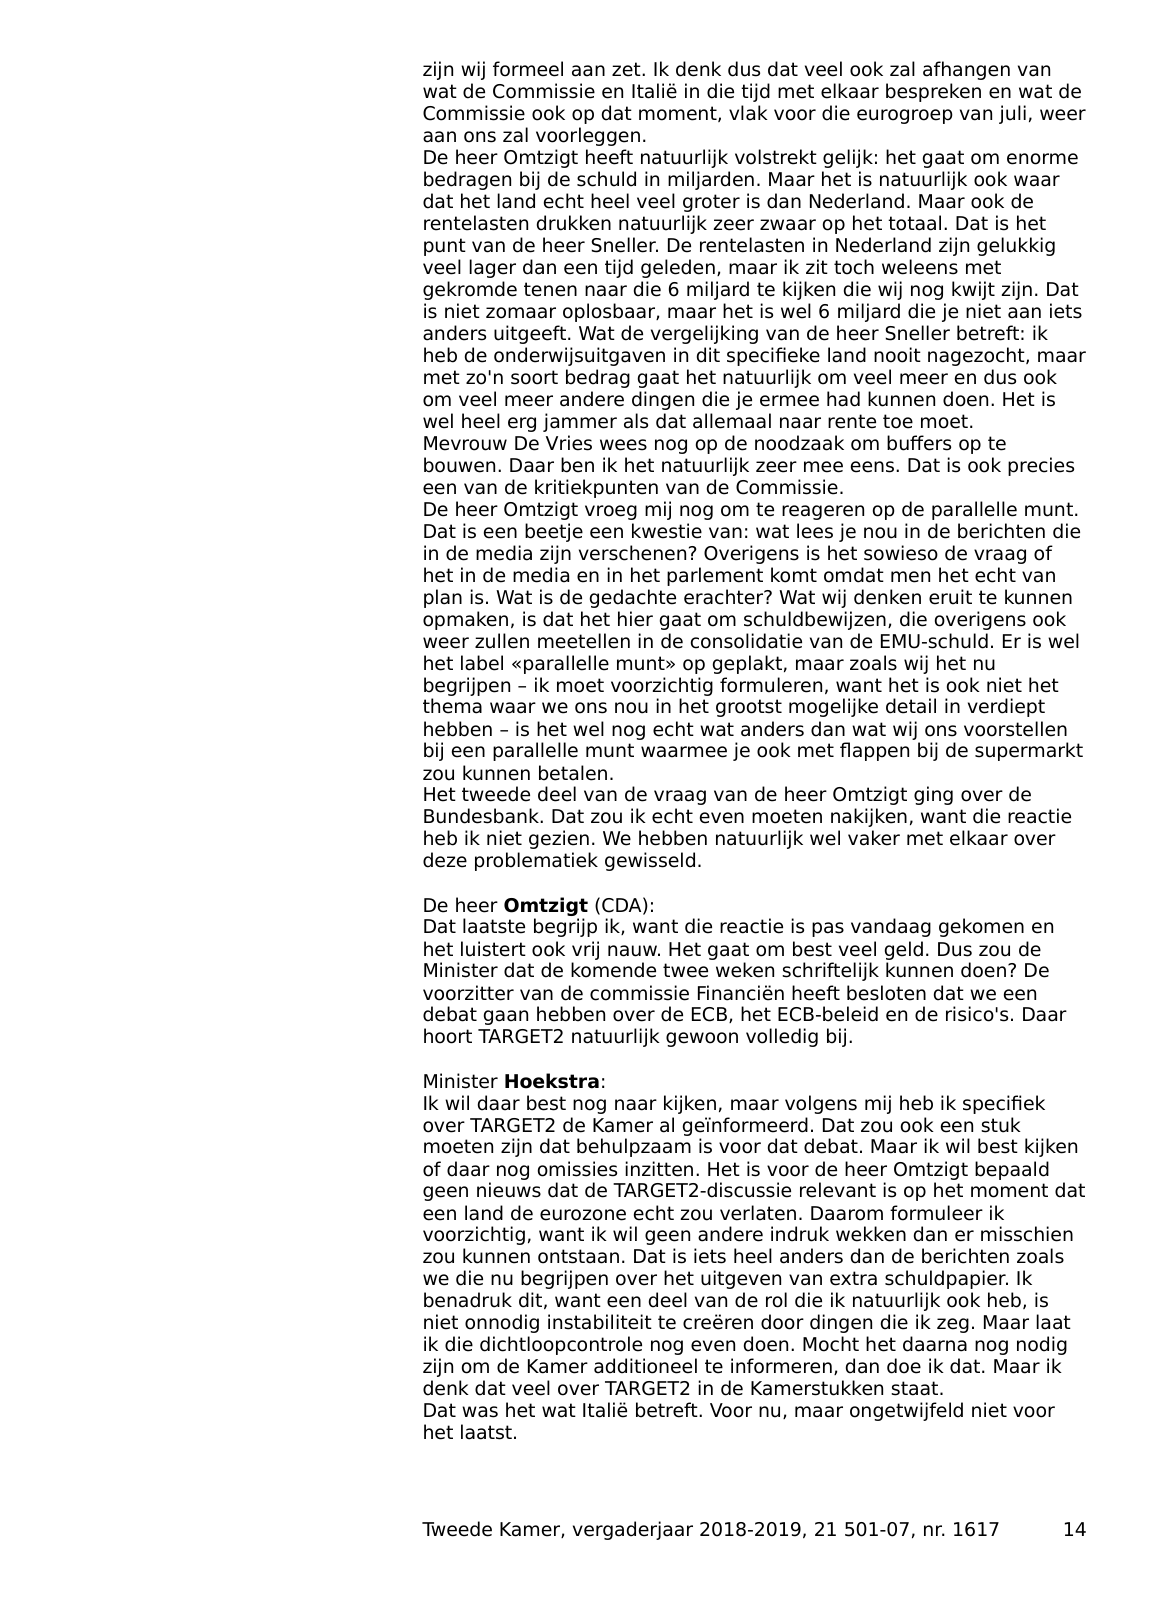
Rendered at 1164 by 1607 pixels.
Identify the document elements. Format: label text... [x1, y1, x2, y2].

text Dat was het wat Italië betreft. Voor nu, maar ongetwijfeld niet voor het laatst. [422, 1400, 1087, 1444]
text De heer Omtzigt heeft natuurlijk volstrekt gelijk: het gaat om enorme bedragen bij de schuld in miljarden. Maar het is natuurlijk ook waar dat het land echt heel veel groter is dan Nederland. Maar ook de rentelasten drukken natuurlijk zeer zwaar op het totaal. Dat is het punt van de heer Sneller. De rentelasten in Nederland zijn gelukkig veel lager dan een tijd geleden, maar ik zit toch weleens met gekromde tenen naar die 6 miljard te kijken die wij nog kwijt zijn. Dat is niet zomaar oplosbaar, maar het is wel 6 miljard die je niet aan iets anders uitgeeft. Wat de vergelijking van de heer Sneller betreft: ik heb de onderwijsuitgaven in dit specifieke land nooit nagezocht, maar met zo'n soort bedrag gaat het natuurlijk om veel meer en dus ook om veel meer andere dingen die je ermee had kunnen doen. Het is wel heel erg jammer als dat allemaal naar rente toe moet. [422, 147, 1087, 433]
text Minister Hoekstra: [422, 1071, 1087, 1092]
text De heer Omtzigt vroeg mij nog om te reageren op de parallelle munt. Dat is een beetje een kwestie van: wat lees je nou in de berichten die in de media zijn verschenen? Overigens is het sowieso de vraag of het in de media en in het parlement komt omdat men het echt van plan is. Wat is de gedachte erachter? Wat wij denken eruit te kunnen opmaken, is dat het hier gaat om schuldbewijzen, die overigens ook weer zullen meetellen in de consolidatie van de EMU-schuld. Er is wel het label «parallelle munt» op geplakt, maar zoals wij het nu begrijpen – ik moet voorzichtig formuleren, want het is ook niet het thema waar we ons nou in het grootst mogelijke detail in verdiept hebben – is het wel nog echt wat anders dan wat wij ons voorstellen bij een parallelle munt waarmee je ook met flappen bij de supermarkt zou kunnen betalen. [422, 499, 1087, 784]
text Dat laatste begrijp ik, want die reactie is pas vandaag gekomen en het luistert ook vrij nauw. Het gaat om best veel geld. Dus zou de Minister dat de komende twee weken schriftelijk kunnen doen? De voorzitter van de commissie Financiën heeft besloten dat we een debat gaan hebben over de ECB, het ECB-beleid en de risico's. Daar hoort TARGET2 natuurlijk gewoon volledig bij. [422, 916, 1087, 1048]
text De heer Omtzigt (CDA): [422, 894, 1087, 916]
text Ik wil daar best nog naar kijken, maar volgens mij heb ik specifiek over TARGET2 de Kamer al geïnformeerd. Dat zou ook een stuk moeten zijn dat behulpzaam is voor dat debat. Maar ik wil best kijken of daar nog omissies inzitten. Het is voor de heer Omtzigt bepaald geen nieuws dat de TARGET2-discussie relevant is op het moment dat een land de eurozone echt zou verlaten. Daarom formuleer ik voorzichtig, want ik wil geen andere indruk wekken dan er misschien zou kunnen ontstaan. Dat is iets heel anders dan de berichten zoals we die nu begrijpen over het uitgeven van extra schuldpapier. Ik benadruk dit, want een deel van de rol die ik natuurlijk ook heb, is niet onnodig instabiliteit te creëren door dingen die ik zeg. Maar laat ik die dichtloopcontrole nog even doen. Mocht het daarna nog nodig zijn om de Kamer additioneel te informeren, dan doe ik dat. Maar ik denk dat veel over TARGET2 in de Kamerstukken staat. [422, 1092, 1087, 1400]
text zijn wij formeel aan zet. Ik denk dus dat veel ook zal afhangen van wat de Commissie en Italië in die tijd met elkaar bespreken en wat de Commissie ook op dat moment, vlak voor die eurogroep van juli, weer aan ons zal voorleggen. [422, 59, 1087, 147]
text Het tweede deel van de vraag van de heer Omtzigt ging over de Bundesbank. Dat zou ik echt even moeten nakijken, want die reactie heb ik niet gezien. We hebben natuurlijk wel vaker met elkaar over deze problematiek gewisseld. [422, 784, 1087, 872]
text Mevrouw De Vries wees nog op de noodzaak om buffers op te bouwen. Daar ben ik het natuurlijk zeer mee eens. Dat is ook precies een van de kritiekpunten van de Commissie. [422, 433, 1087, 499]
